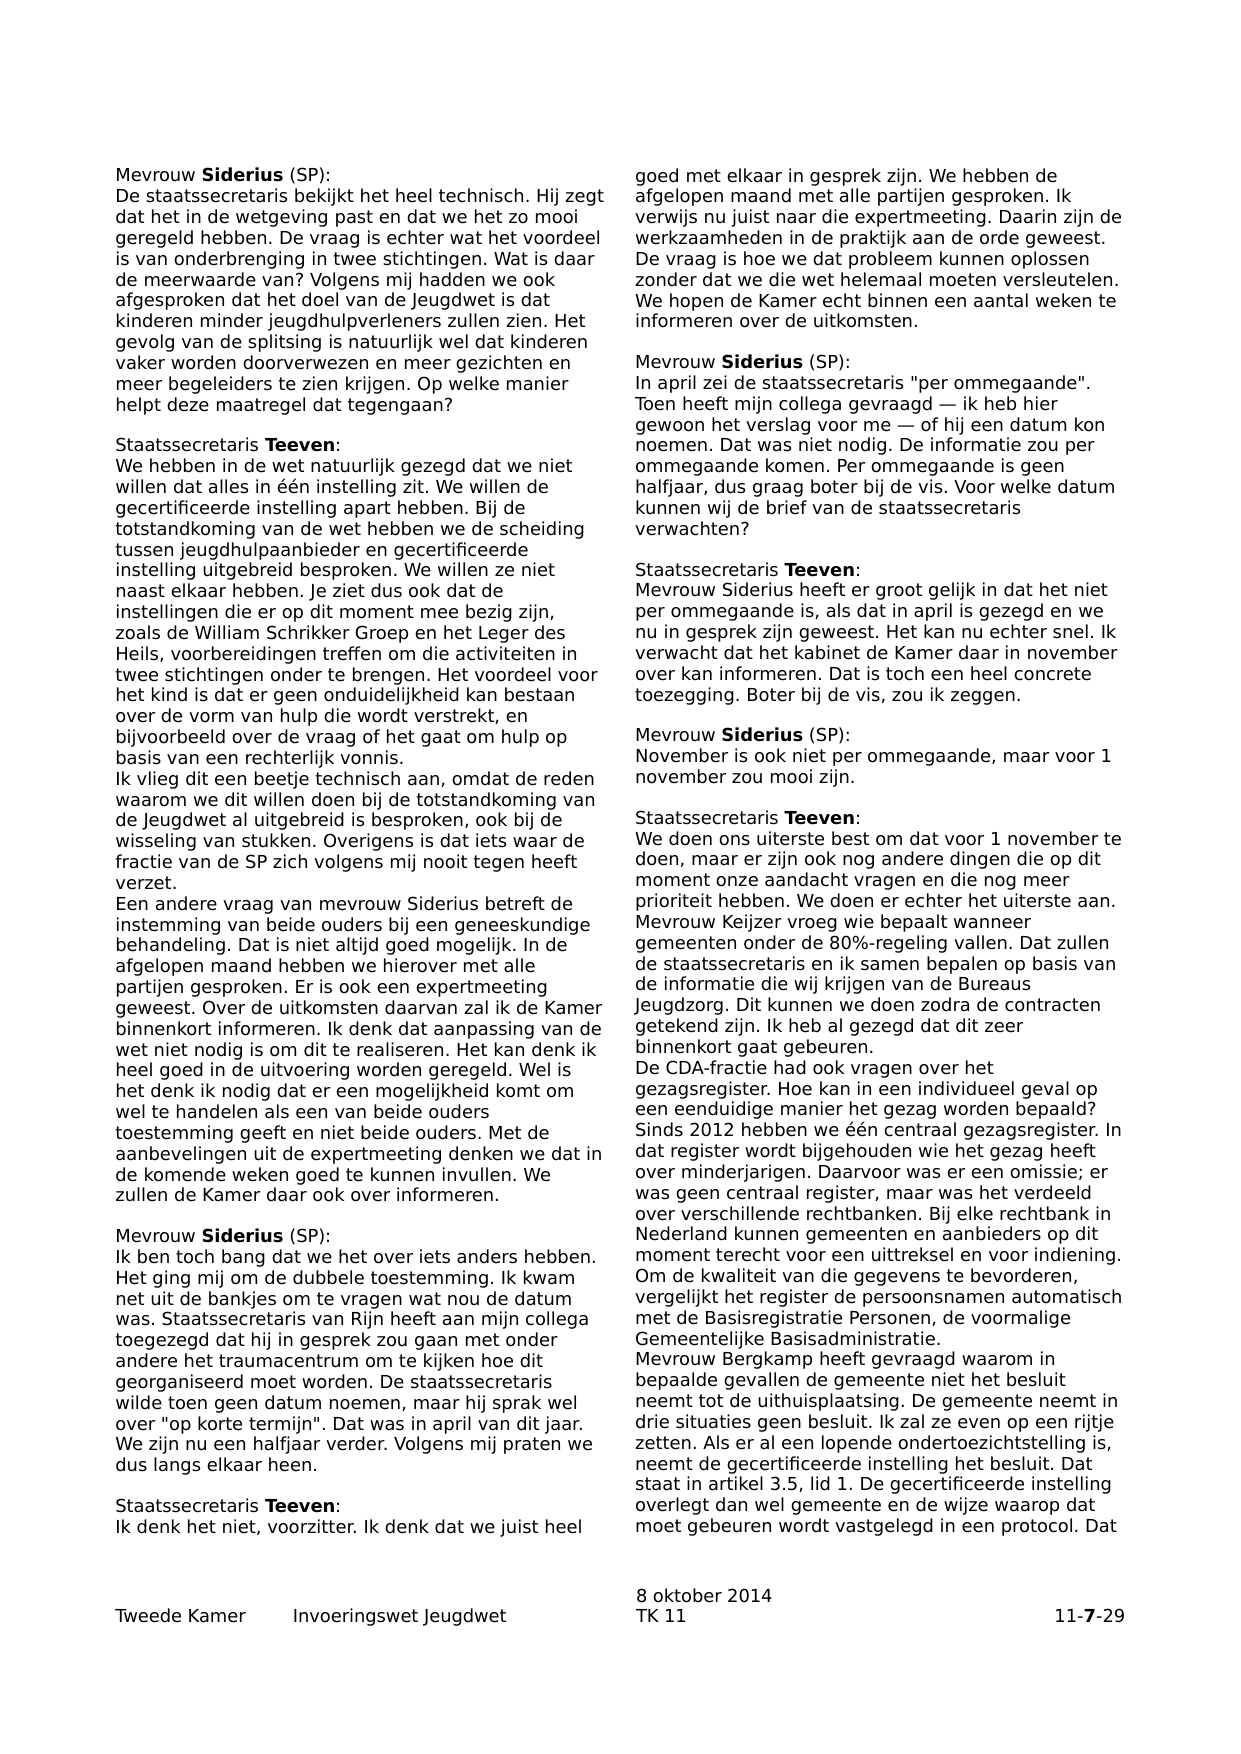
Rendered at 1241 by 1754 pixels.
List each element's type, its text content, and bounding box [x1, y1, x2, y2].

text Mevrouw Keijzer vroeg wie bepaalt wanneer gemeenten onder de 80%-regeling vallen. Dat zullen de staatssecretaris en ik samen bepalen op basis van de informatie die wij krijgen van de Bureaus Jeugdzorg. Dit kunnen we doen zodra de contracten getekend zijn. Ik heb al gezegd dat dit zeer binnenkort gaat gebeuren. [635, 912, 1125, 1057]
text Mevrouw Siderius heeft er groot gelijk in dat het niet per ommegaande is, als dat in april is gezegd en we nu in gesprek zijn geweest. Het kan nu echter snel. Ik verwacht dat het kabinet de Kamer daar in november over kan informeren. Dat is toch een heel concrete toezegging. Boter bij de vis, zou ik zeggen. [635, 580, 1125, 705]
text Staatssecretaris Teeven: [635, 559, 1125, 580]
text Een andere vraag van mevrouw Siderius betreft de instemming van beide ouders bij een geneeskundige behandeling. Dat is niet altijd goed mogelijk. In de afgelopen maand hebben we hierover met alle partijen gesproken. Er is ook een expertmeeting geweest. Over de uitkomsten daarvan zal ik de Kamer binnenkort informeren. Ik denk dat aanpassing van de wet niet nodig is om dit te realiseren. Het kan denk ik heel goed in de uitvoering worden geregeld. Wel is het denk ik nodig dat er een mogelijkheid komt om wel te handelen als een van beide ouders toestemming geeft en niet beide ouders. Met de aanbevelingen uit de expertmeeting denken we dat in de komende weken goed te kunnen invullen. We zullen de Kamer daar ook over informeren. [115, 893, 605, 1206]
text Mevrouw Bergkamp heeft gevraagd waarom in bepaalde gevallen de gemeente niet het besluit neemt tot de uithuisplaatsing. De gemeente neemt in drie situaties geen besluit. Ik zal ze even op een rijtje zetten. Als er al een lopende ondertoezichtstelling is, neemt de gecertificeerde instelling het besluit. Dat staat in artikel 3.5, lid 1. De gecertificeerde instelling overlegt dan wel gemeente en de wijze waarop dat moet gebeuren wordt vastgelegd in een protocol. Dat [635, 1349, 1125, 1537]
text goed met elkaar in gesprek zijn. We hebben de afgelopen maand met alle partijen gesproken. Ik verwijs nu juist naar die expertmeeting. Daarin zijn de werkzaamheden in de praktijk aan de orde geweest. De vraag is hoe we dat probleem kunnen oplossen zonder dat we die wet helemaal moeten versleutelen. We hopen de Kamer echt binnen een aantal weken te informeren over de uitkomsten. [635, 165, 1125, 332]
text De CDA-fractie had ook vragen over het gezagsregister. Hoe kan in een individueel geval op een eenduidige manier het gezag worden bepaald? Sinds 2012 hebben we één centraal gezagsregister. In dat register wordt bijgehouden wie het gezag heeft over minderjarigen. Daarvoor was er een omissie; er was geen centraal register, maar was het verdeeld over verschillende rechtbanken. Bij elke rechtbank in Nederland kunnen gemeenten en aanbieders op dit moment terecht voor een uittreksel en voor indiening. Om de kwaliteit van die gegevens te bevorderen, vergelijkt het register de persoonsnamen automatisch met de Basisregistratie Personen, de voormalige Gemeentelijke Basisadministratie. [635, 1057, 1125, 1349]
text Ik vlieg dit een beetje technisch aan, omdat de reden waarom we dit willen doen bij de totstandkoming van de Jeugdwet al uitgebreid is besproken, ook bij de wisseling van stukken. Overigens is dat iets waar de fractie van de SP zich volgens mij nooit tegen heeft verzet. [115, 768, 605, 893]
text Mevrouw Siderius (SP): [635, 352, 1125, 373]
text Staatssecretaris Teeven: [115, 435, 605, 456]
text Staatssecretaris Teeven: [115, 1496, 605, 1517]
text In april zei de staatssecretaris "per ommegaande". Toen heeft mijn collega gevraagd — ik heb hier gewoon het verslag voor me — of hij een datum kon noemen. Dat was niet nodig. De informatie zou per ommegaande komen. Per ommegaande is geen halfjaar, dus graag boter bij de vis. Voor welke datum kunnen wij de brief van de staatssecretaris verwachten? [635, 373, 1125, 539]
text Staatssecretaris Teeven: [635, 807, 1125, 828]
text We hebben in de wet natuurlijk gezegd dat we niet willen dat alles in één instelling zit. We willen de gecertificeerde instelling apart hebben. Bij de totstandkoming van de wet hebben we de scheiding tussen jeugdhulpaanbieder en gecertificeerde instelling uitgebreid besproken. We willen ze niet naast elkaar hebben. Je ziet dus ook dat de instellingen die er op dit moment mee bezig zijn, zoals de William Schrikker Groep en het Leger des Heils, voorbereidingen treffen om die activiteiten in twee stichtingen onder te brengen. Het voordeel voor het kind is dat er geen onduidelijkheid kan bestaan over de vorm van hulp die wordt verstrekt, en bijvoorbeeld over de vraag of het gaat om hulp op basis van een rechterlijk vonnis. [115, 456, 605, 768]
text Mevrouw Siderius (SP): [115, 1226, 605, 1247]
text De staatssecretaris bekijkt het heel technisch. Hij zegt dat het in de wetgeving past en dat we het zo mooi geregeld hebben. De vraag is echter wat het voordeel is van onderbrenging in twee stichtingen. Wat is daar de meerwaarde van? Volgens mij hadden we ook afgesproken dat het doel van de Jeugdwet is dat kinderen minder jeugdhulpverleners zullen zien. Het gevolg van de splitsing is natuurlijk wel dat kinderen vaker worden doorverwezen en meer gezichten en meer begeleiders te zien krijgen. Op welke manier helpt deze maatregel dat tegengaan? [115, 186, 605, 415]
text Mevrouw Siderius (SP): [115, 165, 605, 186]
text We doen ons uiterste best om dat voor 1 november te doen, maar er zijn ook nog andere dingen die op dit moment onze aandacht vragen en die nog meer prioriteit hebben. We doen er echter het uiterste aan. [635, 828, 1125, 912]
text Ik ben toch bang dat we het over iets anders hebben. Het ging mij om de dubbele toestemming. Ik kwam net uit de bankjes om te vragen wat nou de datum was. Staatssecretaris van Rijn heeft aan mijn collega toegezegd dat hij in gesprek zou gaan met onder andere het traumacentrum om te kijken hoe dit georganiseerd moet worden. De staatssecretaris wilde toen geen datum noemen, maar hij sprak wel over "op korte termijn". Dat was in april van dit jaar. We zijn nu een halfjaar verder. Volgens mij praten we dus langs elkaar heen. [115, 1247, 605, 1476]
text November is ook niet per ommegaande, maar voor 1 november zou mooi zijn. [635, 746, 1125, 787]
text Ik denk het niet, voorzitter. Ik denk dat we juist heel [115, 1517, 605, 1537]
text Mevrouw Siderius (SP): [635, 725, 1125, 746]
